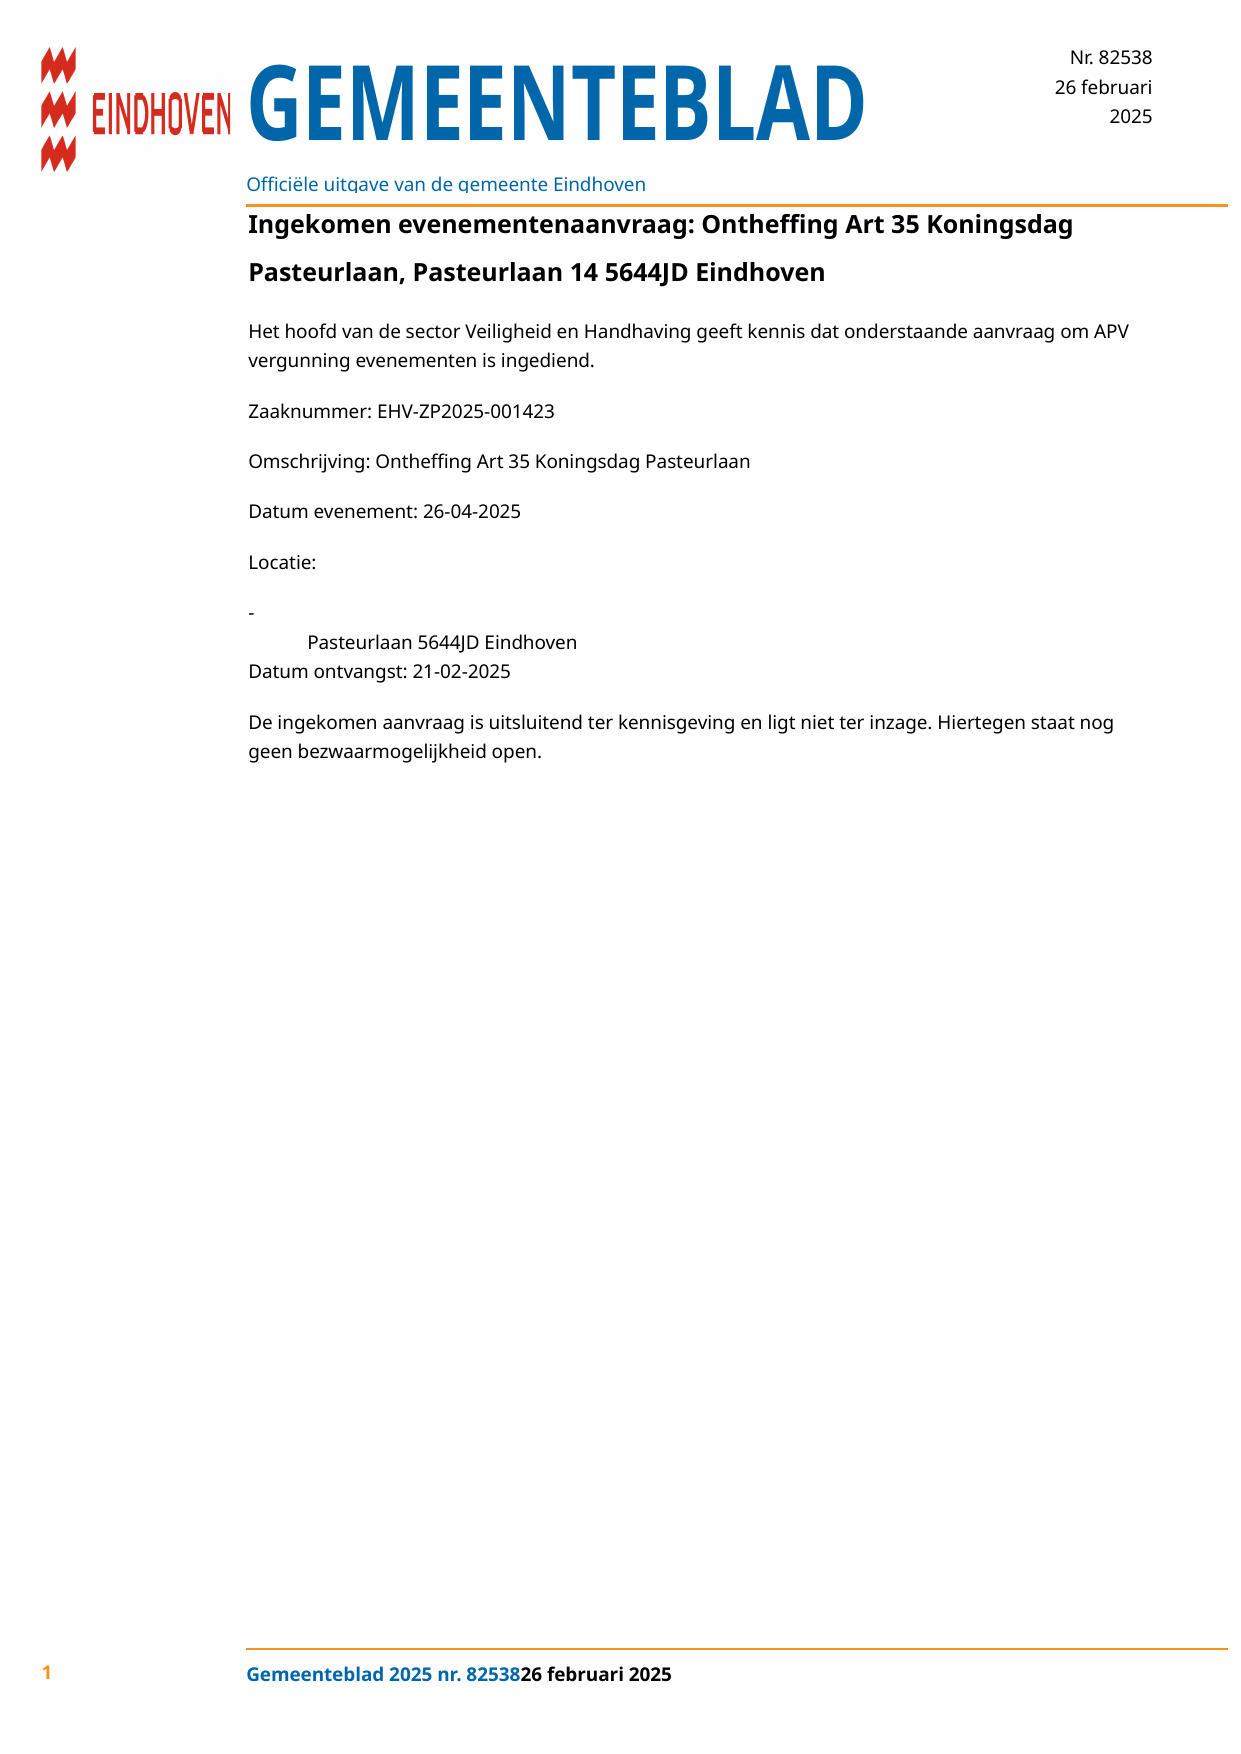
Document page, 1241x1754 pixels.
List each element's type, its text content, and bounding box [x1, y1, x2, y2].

text Zaaknummer: EHV-ZP2025-001423 [248, 398, 1152, 424]
text Datum ontvangst: 21-02-2025 [248, 659, 1152, 684]
text Het hoofd van de sector Veiligheid en Handhaving geeft kennis dat onderstaande aanvraag om APV vergunning evenementen is ingediend. [248, 318, 1152, 373]
text Ingekomen evenementenaanvraag: Ontheffing Art 35 Koningsdag Pasteurlaan, Pasteurlaan 14 5644JD Eindhoven [248, 207, 1152, 288]
text De ingekomen aanvraag is uitsluitend ter kennisgeving en ligt niet ter inzage. Hiertegen staat nog geen bezwaarmogelijkheid open. [248, 709, 1152, 764]
text Omschrijving: Ontheffing Art 35 Koningsdag Pasteurlaan [248, 448, 1152, 474]
text Locatie: [248, 549, 1152, 575]
picture [41, 47, 231, 172]
list Pasteurlaan 5644JD Eindhoven [248, 629, 1152, 655]
text Datum evenement: 26-04-2025 [248, 499, 1152, 524]
